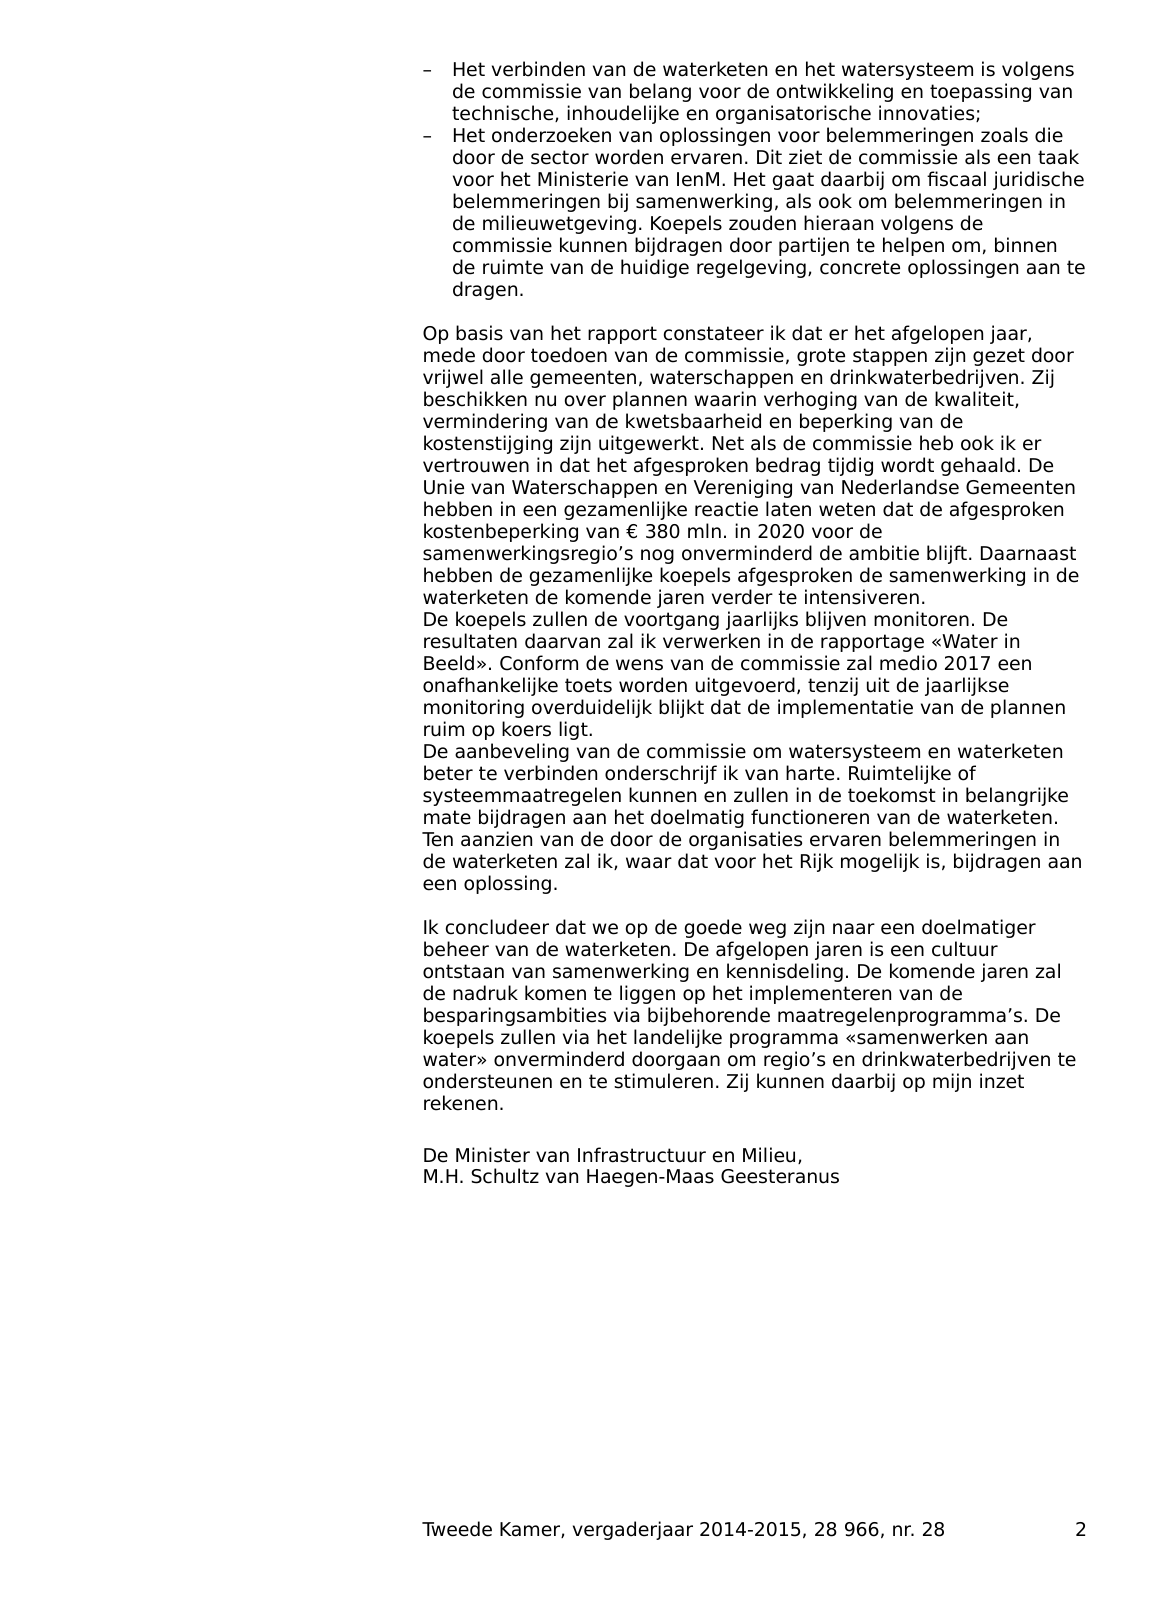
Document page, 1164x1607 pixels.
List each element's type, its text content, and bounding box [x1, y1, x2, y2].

text Op basis van het rapport constateer ik dat er het afgelopen jaar, mede door toedoen van de commissie, grote stappen zijn gezet door vrijwel alle gemeenten, waterschappen en drinkwaterbedrijven. Zij beschikken nu over plannen waarin verhoging van de kwaliteit, vermindering van de kwetsbaarheid en beperking van de kostenstijging zijn uitgewerkt. Net als de commissie heb ook ik er vertrouwen in dat het afgesproken bedrag tijdig wordt gehaald. De Unie van Waterschappen en Vereniging van Nederlandse Gemeenten hebben in een gezamenlijke reactie laten weten dat de afgesproken kostenbeperking van € 380 mln. in 2020 voor de samenwerkingsregio’s nog onverminderd de ambitie blijft. Daarnaast hebben de gezamenlijke koepels afgesproken de samenwerking in de waterketen de komende jaren verder te intensiveren. [422, 323, 1087, 609]
text De aanbeveling van de commissie om watersysteem en waterketen beter te verbinden onderschrijf ik van harte. Ruimtelijke of systeemmaatregelen kunnen en zullen in de toekomst in belangrijke mate bijdragen aan het doelmatig functioneren van de waterketen. [422, 741, 1087, 828]
text De koepels zullen de voortgang jaarlijks blijven monitoren. De resultaten daarvan zal ik verwerken in de rapportage «Water in Beeld». Conform de wens van de commissie zal medio 2017 een onafhankelijke toets worden uitgevoerd, tenzij uit de jaarlijkse monitoring overduidelijk blijkt dat de implementatie van de plannen ruim op koers ligt. [422, 609, 1087, 741]
text De Minister van Infrastructuur en Milieu, M.H. Schultz van Haegen-Maas Geesteranus [422, 1144, 1087, 1188]
text Ten aanzien van de door de organisaties ervaren belemmeringen in de waterketen zal ik, waar dat voor het Rijk mogelijk is, bijdragen aan een oplossing. [422, 828, 1087, 894]
text Ik concludeer dat we op de goede weg zijn naar een doelmatiger beheer van de waterketen. De afgelopen jaren is een cultuur ontstaan van samenwerking en kennisdeling. De komende jaren zal de nadruk komen te liggen op het implementeren van de besparingsambities via bijbehorende maatregelenprogramma’s. De koepels zullen via het landelijke programma «samenwerken aan water» onverminderd doorgaan om regio’s en drinkwaterbedrijven te ondersteunen en te stimuleren. Zij kunnen daarbij op mijn inzet rekenen. [422, 917, 1087, 1114]
text – Het verbinden van de waterketen en het watersysteem is volgens de commissie van belang voor de ontwikkeling en toepassing van technische, inhoudelijke en organisatorische innovaties; [422, 59, 1087, 125]
text – Het onderzoeken van oplossingen voor belemmeringen zoals die door de sector worden ervaren. Dit ziet de commissie als een taak voor het Ministerie van IenM. Het gaat daarbij om fiscaal juridische belemmeringen bij samenwerking, als ook om belemmeringen in de milieuwetgeving. Koepels zouden hieraan volgens de commissie kunnen bijdragen door partijen te helpen om, binnen de ruimte van de huidige regelgeving, concrete oplossingen aan te dragen. [422, 125, 1087, 301]
